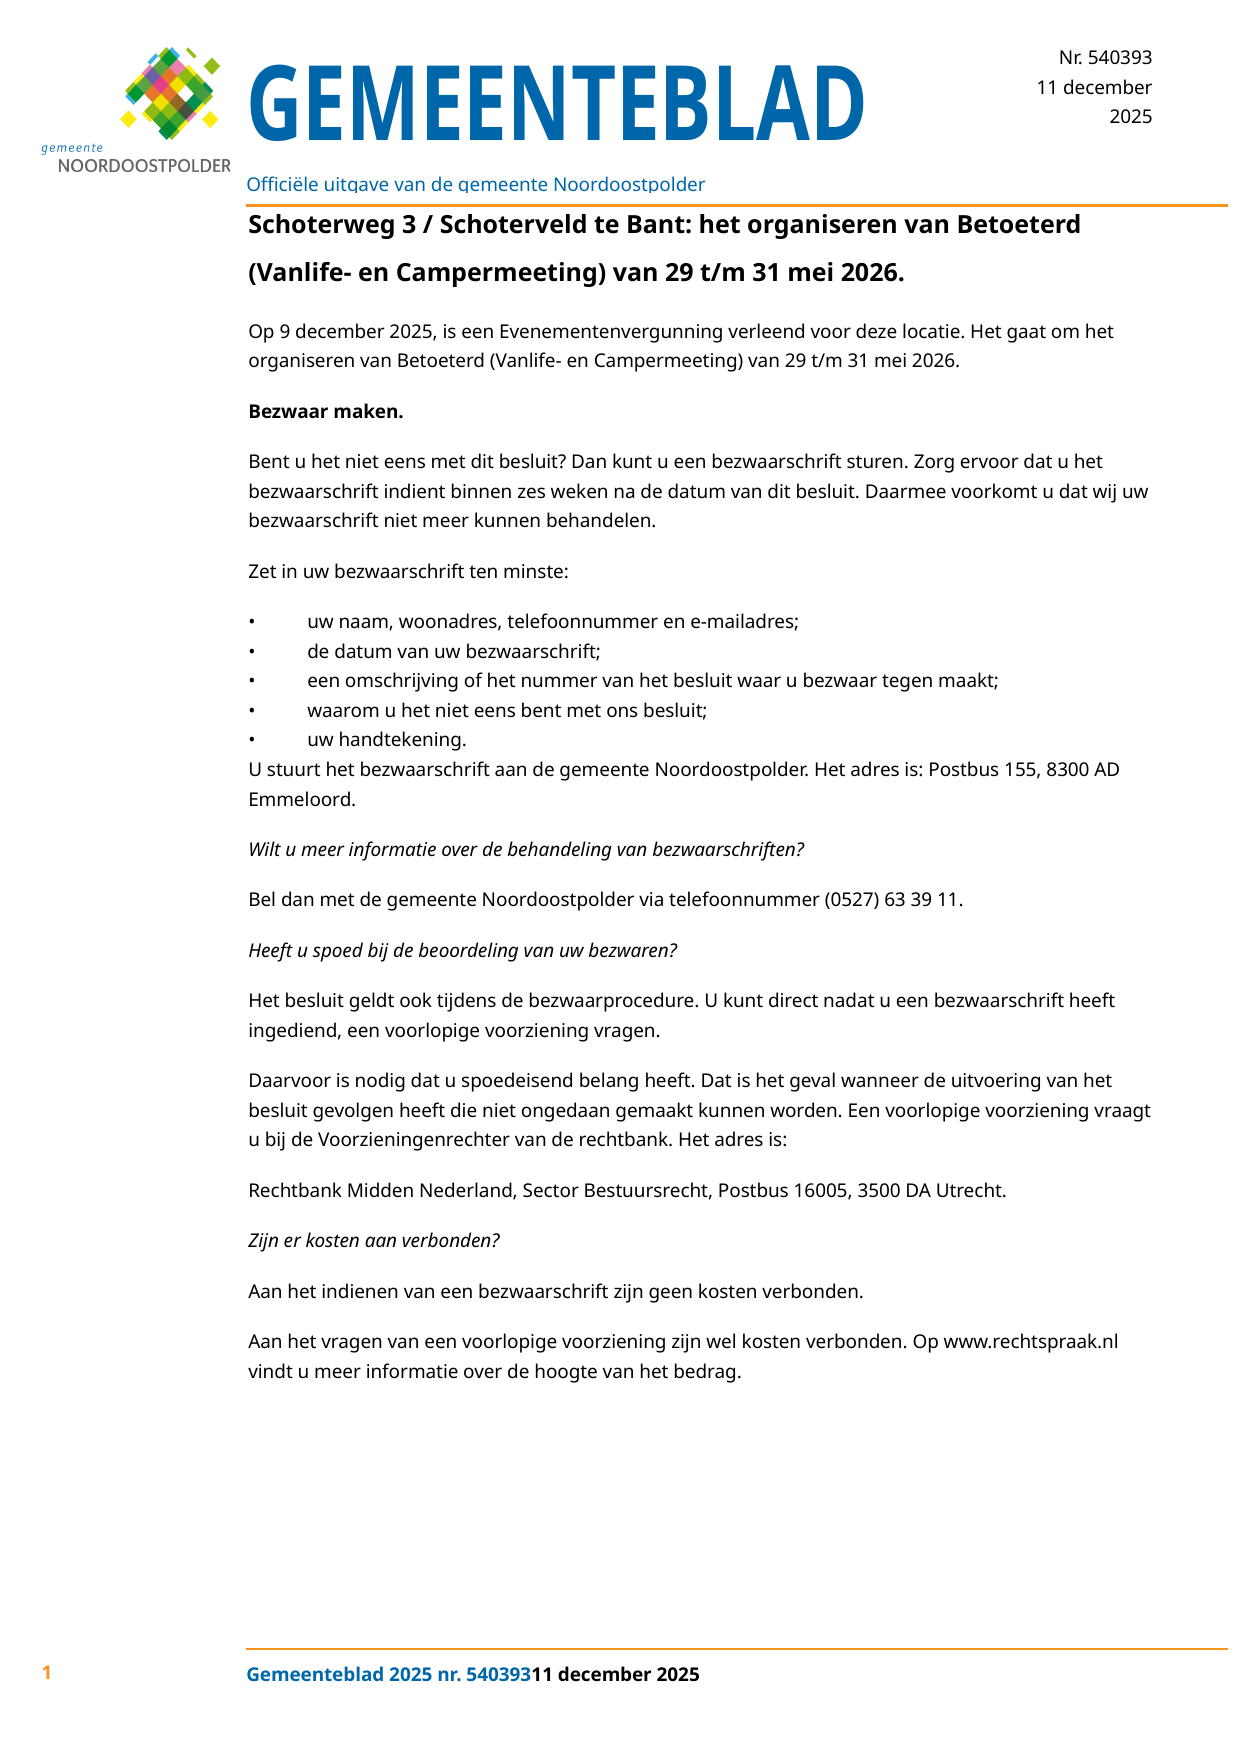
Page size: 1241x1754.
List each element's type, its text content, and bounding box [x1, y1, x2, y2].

list uw naam, woonadres, telefoonnummer en e-mailadres; [248, 608, 1152, 634]
text Wilt u meer informatie over de behandeling van bezwaarschriften? [248, 836, 1152, 862]
text Daarvoor is nodig dat u spoedeisend belang heeft. Dat is het geval wanneer de uitvoering van het besluit gevolgen heeft die niet ongedaan gemaakt kunnen worden. Een voorlopige voorziening vraagt u bij de Voorzieningenrechter van de rechtbank. Het adres is: [248, 1067, 1152, 1152]
text Zet in uw bezwaarschrift ten minste: [248, 558, 1152, 584]
list waarom u het niet eens bent met ons besluit; [248, 697, 1152, 723]
text Op 9 december 2025, is een Evenementenvergunning verleend voor deze locatie. Het gaat om het organiseren van Betoeterd (Vanlife- en Campermeeting) van 29 t/m 31 mei 2026. [248, 318, 1152, 373]
text Zijn er kosten aan verbonden? [248, 1227, 1152, 1253]
list uw handtekening. [248, 727, 1152, 752]
text Bezwaar maken. [248, 398, 1152, 424]
text Rechtbank Midden Nederland, Sector Bestuursrecht, Postbus 16005, 3500 DA Utrecht. [248, 1177, 1152, 1203]
text Aan het vragen van een voorlopige voorziening zijn wel kosten verbonden. Op www.rechtspraak.nl vindt u meer informatie over de hoogte van het bedrag. [248, 1328, 1152, 1384]
list een omschrijving of het nummer van het besluit waar u bezwaar tegen maakt; [248, 667, 1152, 693]
text Aan het indienen van een bezwaarschrift zijn geen kosten verbonden. [248, 1278, 1152, 1304]
text Bel dan met de gemeente Noordoostpolder via telefoonnummer (0527) 63 39 11. [248, 887, 1152, 912]
text U stuurt het bezwaarschrift aan de gemeente Noordoostpolder. Het adres is: Postbus 155, 8300 AD Emmeloord. [248, 756, 1152, 812]
text Bent u het niet eens met dit besluit? Dan kunt u een bezwaarschrift sturen. Zorg ervoor dat u het bezwaarschrift indient binnen zes weken na de datum van dit besluit. Daarmee voorkomt u dat wij uw bezwaarschrift niet meer kunnen behandelen. [248, 448, 1152, 533]
picture [41, 47, 231, 172]
list de datum van uw bezwaarschrift; [248, 638, 1152, 664]
text Het besluit geldt ook tijdens de bezwaarprocedure. U kunt direct nadat u een bezwaarschrift heeft ingediend, een voorlopige voorziening vragen. [248, 987, 1152, 1043]
text Heeft u spoed bij de beoordeling van uw bezwaren? [248, 937, 1152, 963]
text Schoterweg 3 / Schoterveld te Bant: het organiseren van Betoeterd (Vanlife- en Campermeeting) van 29 t/m 31 mei 2026. [248, 207, 1152, 288]
